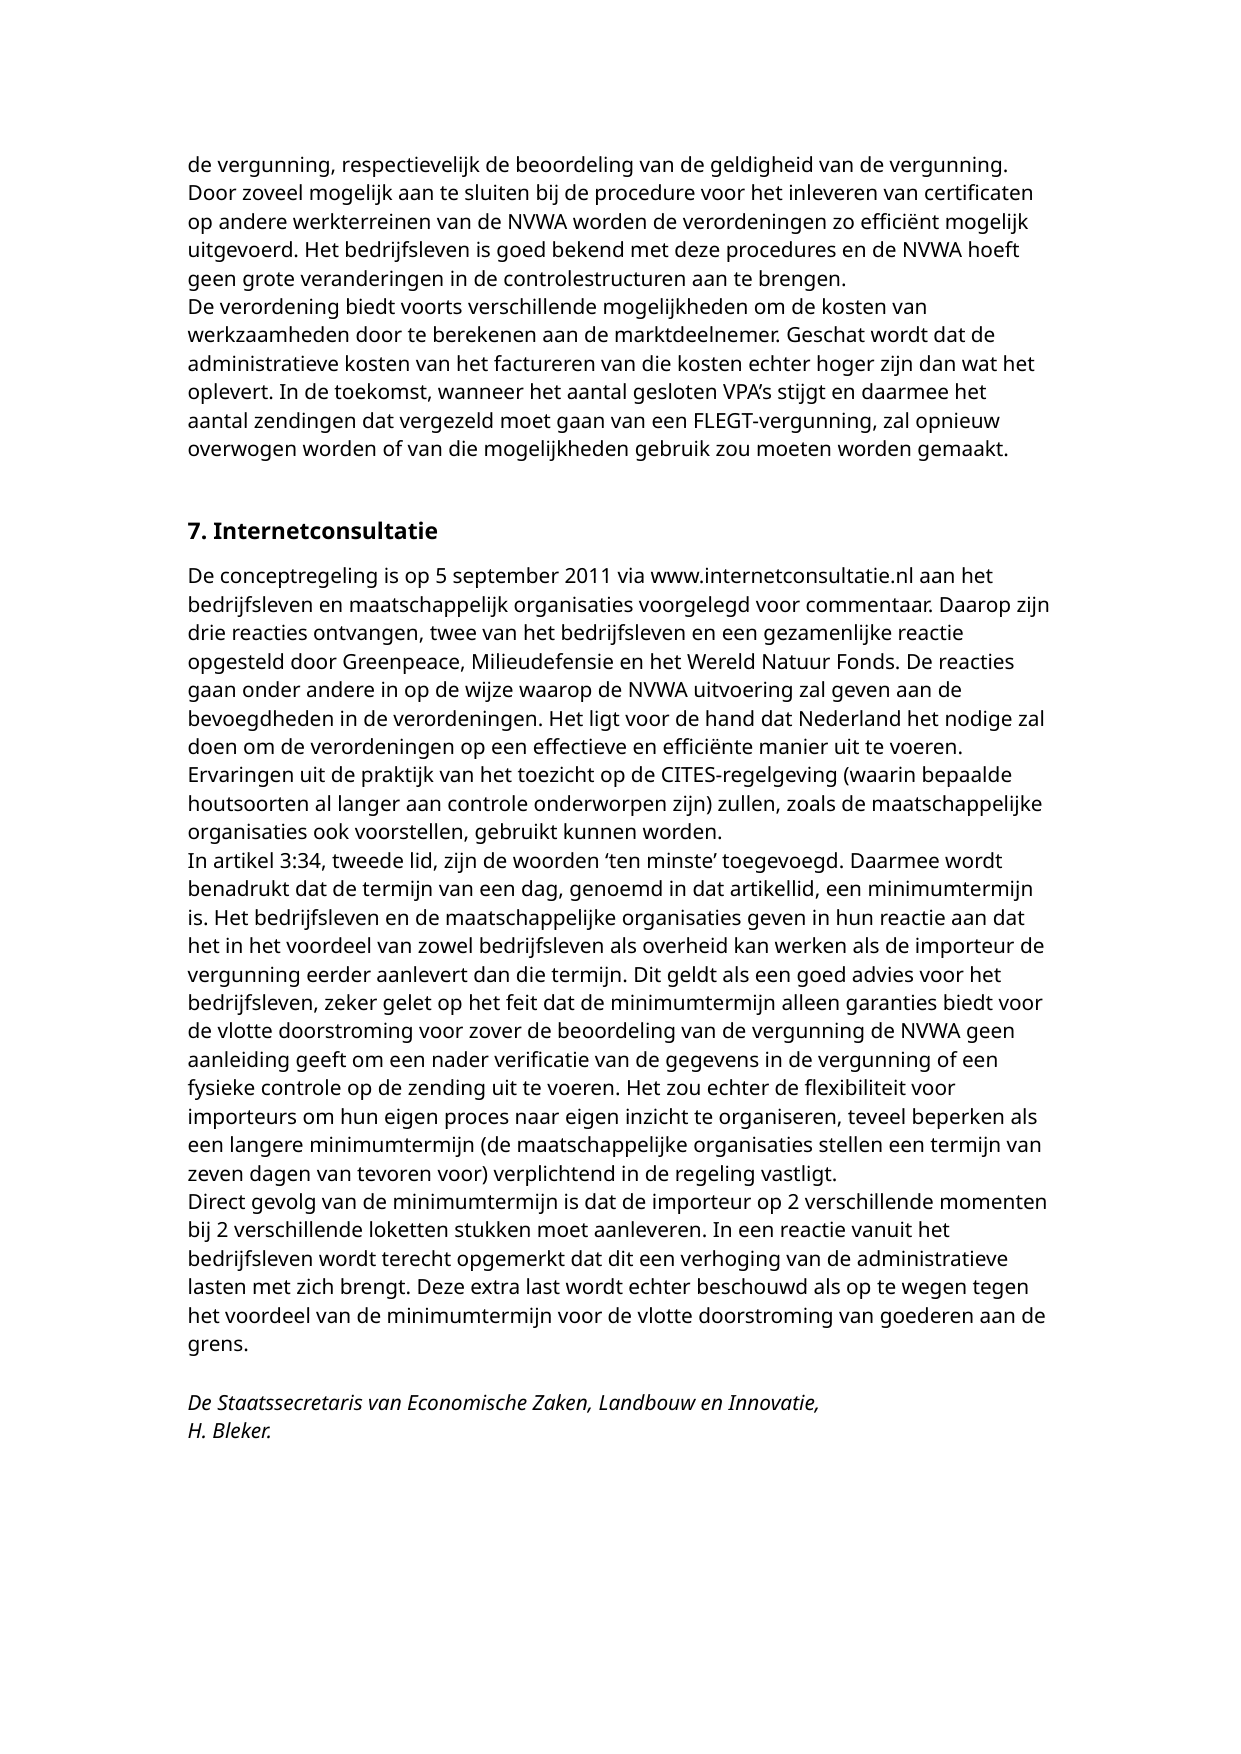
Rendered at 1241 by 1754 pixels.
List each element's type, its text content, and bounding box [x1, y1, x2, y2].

text In artikel 3:34, tweede lid, zijn de woorden ‘ten minste’ toegevoegd. Daarmee wordt benadrukt dat de termijn van een dag, genoemd in dat artikellid, een minimumtermijn is. Het bedrijfsleven en de maatschappelijke organisaties geven in hun reactie aan dat het in het voordeel van zowel bedrijfsleven als overheid kan werken als de importeur de vergunning eerder aanlevert dan die termijn. Dit geldt als een goed advies voor het bedrijfsleven, zeker gelet op het feit dat de minimumtermijn alleen garanties biedt voor de vlotte doorstroming voor zover de beoordeling van de vergunning de NVWA geen aanleiding geeft om een nader verificatie van de gegevens in de vergunning of een fysieke controle op de zending uit te voeren. Het zou echter de flexibiliteit voor importeurs om hun eigen proces naar eigen inzicht te organiseren, teveel beperken als een langere minimumtermijn (de maatschappelijke organisaties stellen een termijn van zeven dagen van tevoren voor) verplichtend in de regeling vastligt. [187, 846, 1053, 1187]
subtitle 7. Internetconsultatie [187, 515, 1053, 547]
text De Staatssecretaris van Economische Zaken, Landbouw en Innovatie, [187, 1388, 1053, 1416]
text De verordening biedt voorts verschillende mogelijkheden om de kosten van werkzaamheden door te berekenen aan de marktdeelnemer. Geschat wordt dat de administratieve kosten van het factureren van die kosten echter hoger zijn dan wat het oplevert. In de toekomst, wanneer het aantal gesloten VPA’s stijgt en daarmee het aantal zendingen dat vergezeld moet gaan van een FLEGT-vergunning, zal opnieuw overwogen worden of van die mogelijkheden gebruik zou moeten worden gemaakt. [187, 292, 1053, 463]
text H. Bleker. [187, 1416, 1053, 1445]
text Direct gevolg van de minimumtermijn is dat de importeur op 2 verschillende momenten bij 2 verschillende loketten stukken moet aanleveren. In een reactie vanuit het bedrijfsleven wordt terecht opgemerkt dat dit een verhoging van de administratieve lasten met zich brengt. Deze extra last wordt echter beschouwd als op te wegen tegen het voordeel van de minimumtermijn voor de vlotte doorstroming van goederen aan de grens. [187, 1187, 1053, 1358]
text de vergunning, respectievelijk de beoordeling van de geldigheid van de vergunning. Door zoveel mogelijk aan te sluiten bij de procedure voor het inleveren van certificaten op andere werkterreinen van de NVWA worden de verordeningen zo efficiënt mogelijk uitgevoerd. Het bedrijfsleven is goed bekend met deze procedures en de NVWA hoeft geen grote veranderingen in de controlestructuren aan te brengen. [187, 150, 1053, 292]
text De conceptregeling is op 5 september 2011 via www.internetconsultatie.nl aan het bedrijfsleven en maatschappelijk organisaties voorgelegd voor commentaar. Daarop zijn drie reacties ontvangen, twee van het bedrijfsleven en een gezamenlijke reactie opgesteld door Greenpeace, Milieudefensie en het Wereld Natuur Fonds. De reacties gaan onder andere in op de wijze waarop de NVWA uitvoering zal geven aan de bevoegdheden in de verordeningen. Het ligt voor de hand dat Nederland het nodige zal doen om de verordeningen op een effectieve en efficiënte manier uit te voeren. Ervaringen uit de praktijk van het toezicht op de CITES-regelgeving (waarin bepaalde houtsoorten al langer aan controle onderworpen zijn) zullen, zoals de maatschappelijke organisaties ook voorstellen, gebruikt kunnen worden. [187, 562, 1053, 846]
